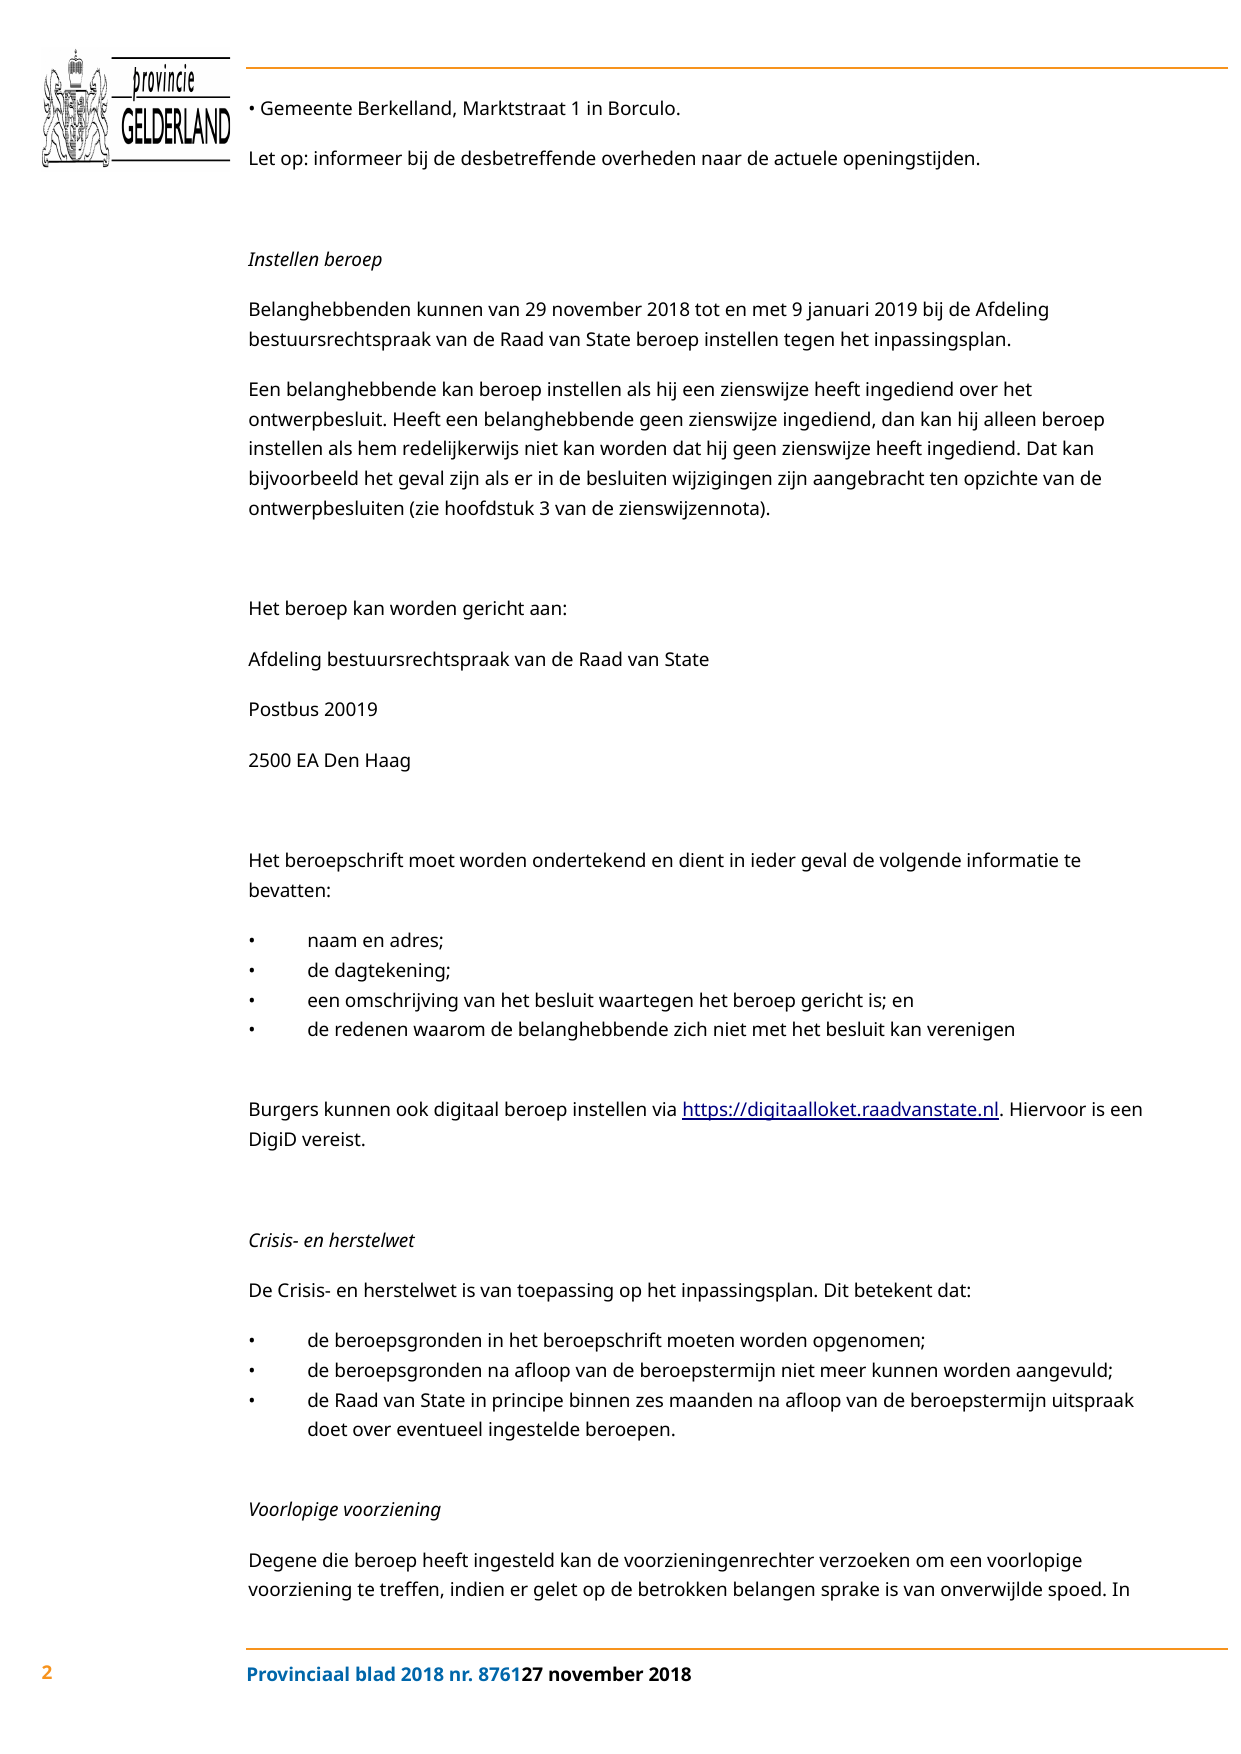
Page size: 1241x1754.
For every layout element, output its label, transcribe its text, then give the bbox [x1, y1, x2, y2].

text Voorlopige voorziening [248, 1496, 1152, 1522]
text Het beroep kan worden gericht aan: [248, 596, 1152, 621]
text Belanghebbenden kunnen van 29 november 2018 tot en met 9 januari 2019 bij de Afdeling bestuursrechtspraak van de Raad van State beroep instellen tegen het inpassingsplan. [248, 296, 1152, 352]
list de dagtekening; [248, 957, 1152, 983]
text Een belanghebbende kan beroep instellen als hij een zienswijze heeft ingediend over het ontwerpbesluit. Heeft een belanghebbende geen zienswijze ingediend, dan kan hij alleen beroep instellen als hem redelijkerwijs niet kan worden dat hij geen zienswijze heeft ingediend. Dat kan bijvoorbeeld het geval zijn als er in de besluiten wijzigingen zijn aangebracht ten opzichte van de ontwerpbesluiten (zie hoofdstuk 3 van de zienswijzennota). [248, 376, 1152, 521]
text Postbus 20019 [248, 696, 1152, 722]
text Degene die beroep heeft ingesteld kan de voorzieningenrechter verzoeken om een voorlopige voorziening te treffen, indien er gelet op de betrokken belangen sprake is van onverwijlde spoed. In [248, 1547, 1152, 1602]
text Let op: informeer bij de desbetreffende overheden naar de actuele openingstijden. [248, 145, 1152, 171]
text Instellen beroep [248, 246, 1152, 272]
text • Gemeente Berkelland, Marktstraat 1 in Borculo. [248, 95, 1152, 121]
text Het beroepschrift moet worden ondertekend en dient in ieder geval de volgende informatie te bevatten: [248, 848, 1152, 903]
list de beroepsgronden na afloop van de beroepstermijn niet meer kunnen worden aangevuld; [248, 1357, 1152, 1383]
list de beroepsgronden in het beroepschrift moeten worden opgenomen; [248, 1328, 1152, 1353]
list een omschrijving van het besluit waartegen het beroep gericht is; en [248, 987, 1152, 1013]
list naam en adres; [248, 928, 1152, 953]
list de Raad van State in principe binnen zes maanden na afloop van de beroepstermijn uitspraak doet over eventueel ingestelde beroepen. [248, 1387, 1152, 1442]
text Burgers kunnen ook digitaal beroep instellen via https://digitaalloket.raadvanstate.nl. Hiervoor is een DigiD vereist. [248, 1096, 1152, 1152]
text Afdeling bestuursrechtspraak van de Raad van State [248, 646, 1152, 672]
text De Crisis- en herstelwet is van toepassing op het inpassingsplan. Dit betekent dat: [248, 1277, 1152, 1303]
text 2500 EA Den Haag [248, 747, 1152, 773]
text Crisis- en herstelwet [248, 1227, 1152, 1253]
list de redenen waarom de belanghebbende zich niet met het besluit kan verenigen [248, 1016, 1152, 1042]
picture [41, 47, 231, 172]
